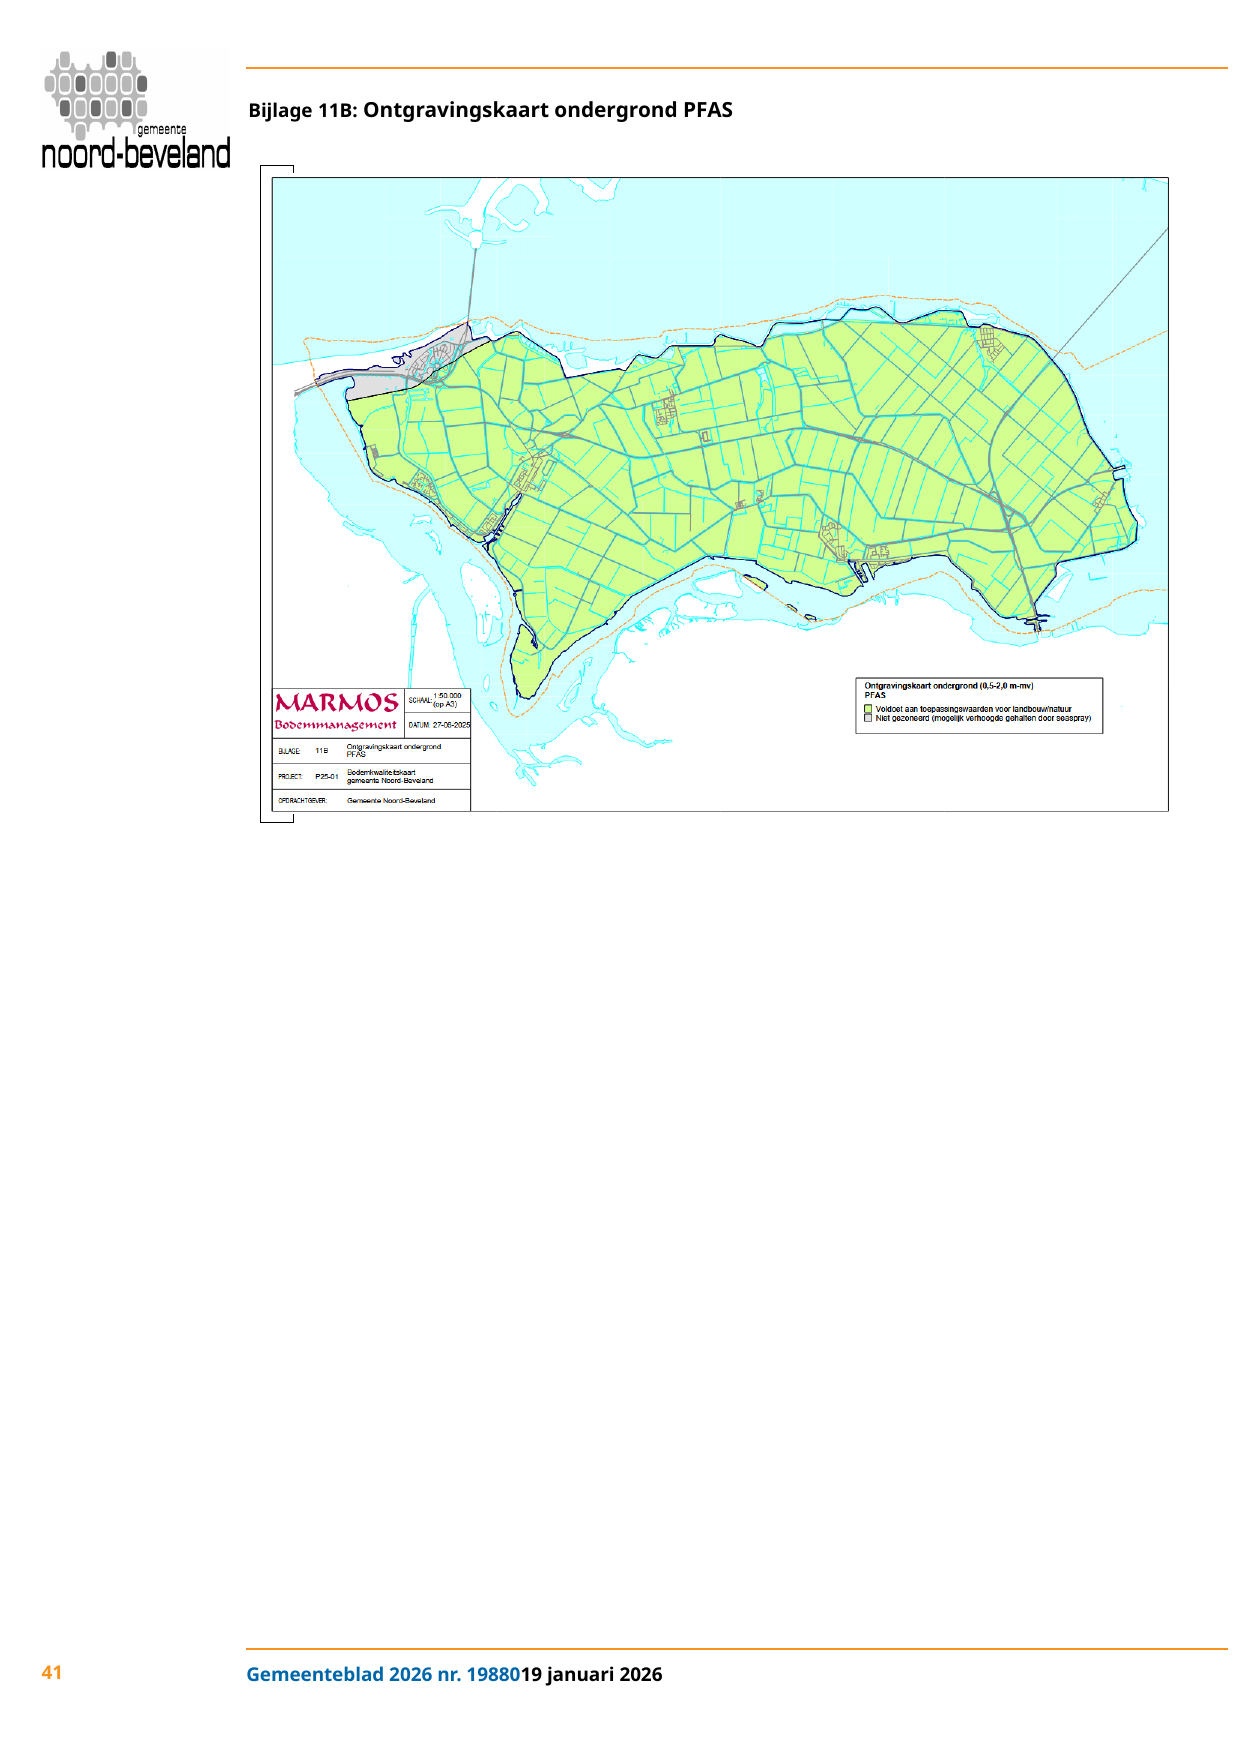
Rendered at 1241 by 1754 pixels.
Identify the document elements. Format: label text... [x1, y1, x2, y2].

picture [41, 47, 231, 172]
picture [268, 173, 1173, 814]
text Bijlage 11B: Ontgravingskaart ondergrond PFAS [248, 95, 1152, 123]
